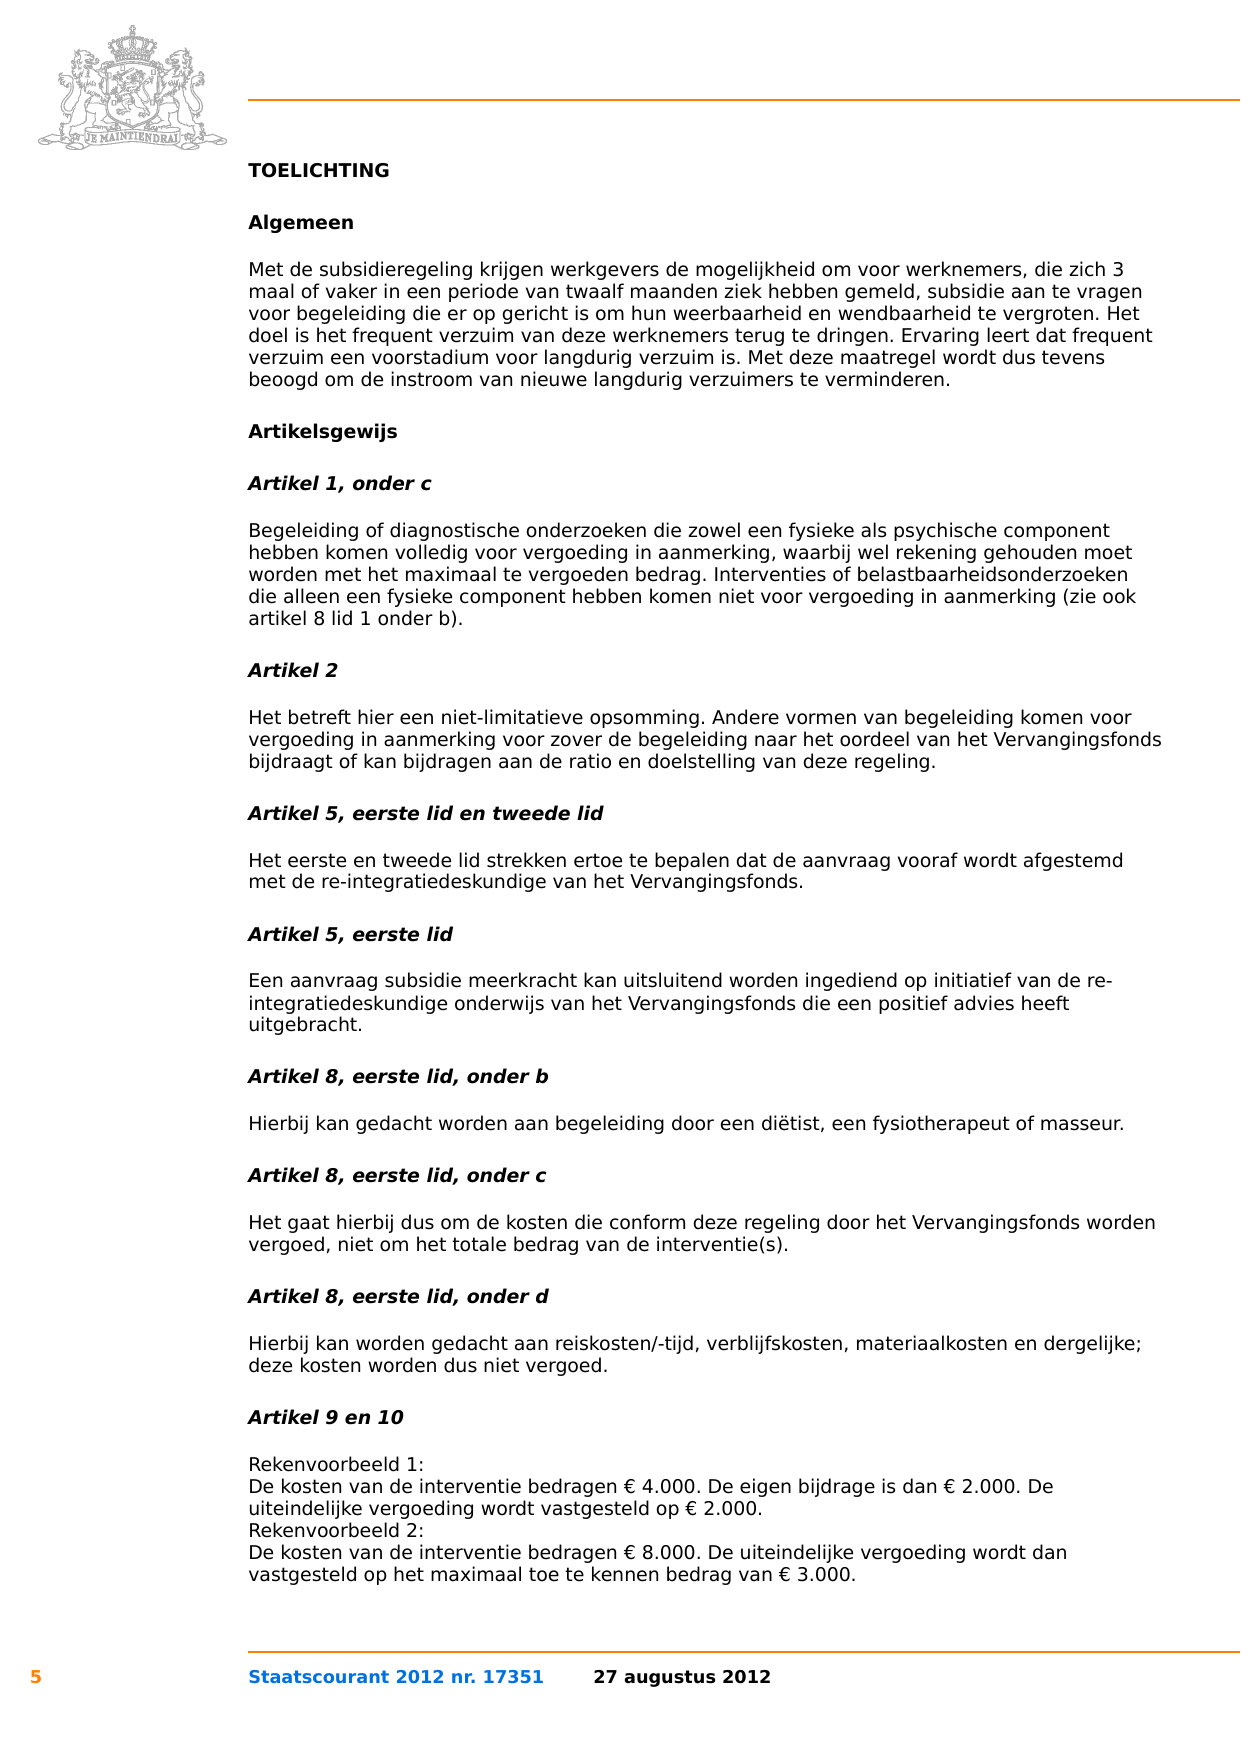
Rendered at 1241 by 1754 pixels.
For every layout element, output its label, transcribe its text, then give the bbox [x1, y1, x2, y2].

subtitle Algemeen [248, 212, 1163, 234]
subtitle TOELICHTING [248, 160, 1163, 182]
subtitle Artikel 8, eerste lid, onder b [248, 1066, 1163, 1088]
text Begeleiding of diagnostische onderzoeken die zowel een fysieke als psychische component hebben komen volledig voor vergoeding in aanmerking, waarbij wel rekening gehouden moet worden met het maximaal te vergoeden bedrag. Interventies of belastbaarheidsonderzoeken die alleen een fysieke component hebben komen niet voor vergoeding in aanmerking (zie ook artikel 8 lid 1 onder b). [248, 520, 1163, 629]
text De kosten van de interventie bedragen € 4.000. De eigen bijdrage is dan € 2.000. De uiteindelijke vergoeding wordt vastgesteld op € 2.000. [248, 1476, 1163, 1520]
subtitle Artikel 5, eerste lid en tweede lid [248, 802, 1163, 824]
subtitle Artikelsgewijs [248, 421, 1163, 443]
text Het betreft hier een niet-limitatieve opsomming. Andere vormen van begeleiding komen voor vergoeding in aanmerking voor zover de begeleiding naar het oordeel van het Vervangingsfonds bijdraagt of kan bijdragen aan de ratio en doelstelling van deze regeling. [248, 707, 1163, 772]
text Het eerste en tweede lid strekken ertoe te bepalen dat de aanvraag vooraf wordt afgestemd met de re-integratiedeskundige van het Vervangingsfonds. [248, 849, 1163, 893]
text Het gaat hierbij dus om de kosten die conform deze regeling door het Vervangingsfonds worden vergoed, niet om het totale bedrag van de interventie(s). [248, 1212, 1163, 1256]
subtitle Artikel 9 en 10 [248, 1407, 1163, 1429]
text Hierbij kan worden gedacht aan reiskosten/-tijd, verblijfskosten, materiaalkosten en dergelijke; deze kosten worden dus niet vergoed. [248, 1333, 1163, 1377]
subtitle Artikel 8, eerste lid, onder d [248, 1286, 1163, 1308]
text Een aanvraag subsidie meerkracht kan uitsluitend worden ingediend op initiatief van de re-integratiedeskundige onderwijs van het Vervangingsfonds die een positief advies heeft uitgebracht. [248, 970, 1163, 1036]
subtitle Artikel 8, eerste lid, onder c [248, 1165, 1163, 1187]
subtitle Artikel 5, eerste lid [248, 923, 1163, 945]
text Rekenvoorbeeld 1: [248, 1454, 1163, 1476]
subtitle Artikel 1, onder c [248, 473, 1163, 495]
text Hierbij kan gedacht worden aan begeleiding door een diëtist, een fysiotherapeut of masseur. [248, 1113, 1163, 1135]
picture [38, 25, 227, 150]
text Met de subsidieregeling krijgen werkgevers de mogelijkheid om voor werknemers, die zich 3 maal of vaker in een periode van twaalf maanden ziek hebben gemeld, subsidie aan te vragen voor begeleiding die er op gericht is om hun weerbaarheid en wendbaarheid te vergroten. Het doel is het frequent verzuim van deze werknemers terug te dringen. Ervaring leert dat frequent verzuim een voorstadium voor langdurig verzuim is. Met deze maatregel wordt dus tevens beoogd om de instroom van nieuwe langdurig verzuimers te verminderen. [248, 259, 1163, 391]
text De kosten van de interventie bedragen € 8.000. De uiteindelijke vergoeding wordt dan vastgesteld op het maximaal toe te kennen bedrag van € 3.000. [248, 1542, 1163, 1586]
subtitle Artikel 2 [248, 659, 1163, 682]
text Rekenvoorbeeld 2: [248, 1520, 1163, 1542]
